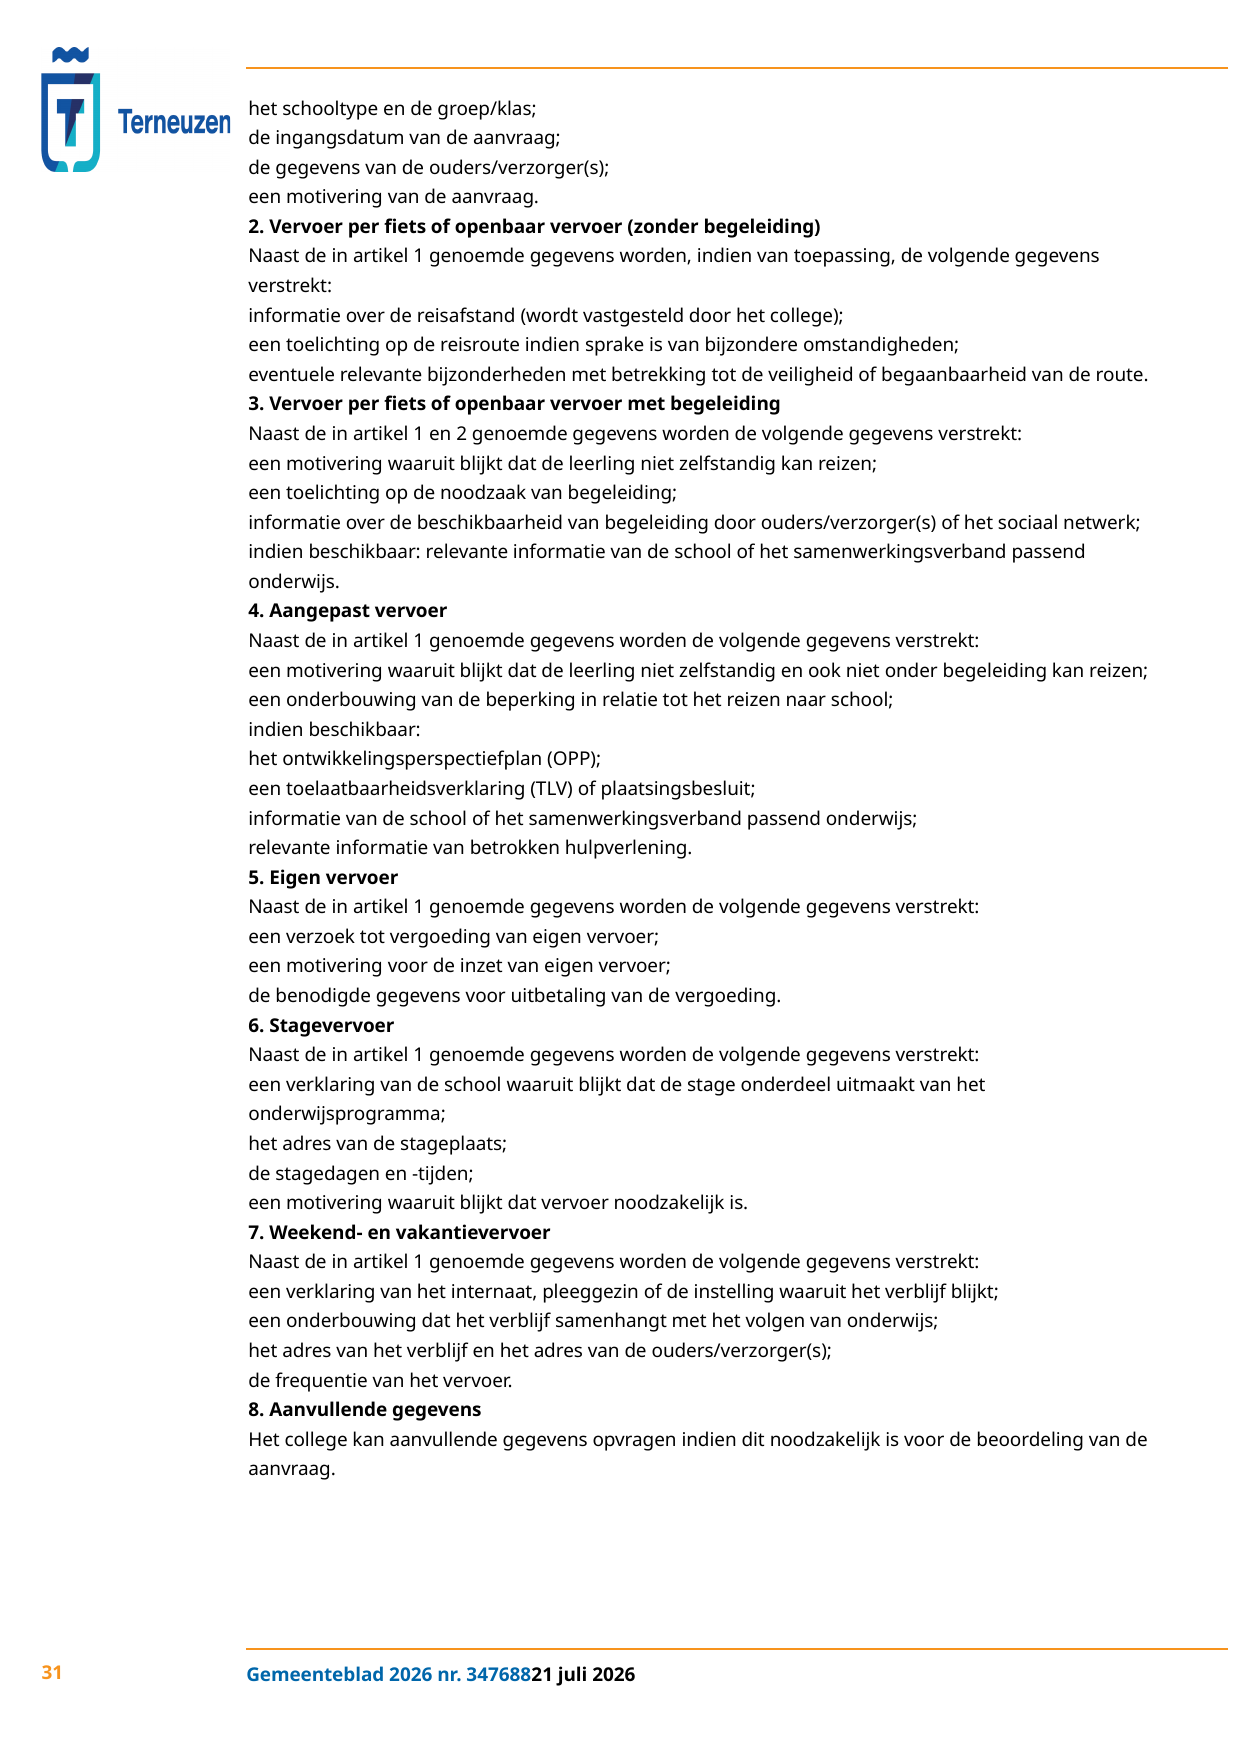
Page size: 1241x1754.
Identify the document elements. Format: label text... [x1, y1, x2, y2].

text Naast de in artikel 1 genoemde gegevens worden de volgende gegevens verstrekt: [248, 893, 1152, 919]
text informatie van de school of het samenwerkingsverband passend onderwijs; [248, 805, 1152, 831]
text een motivering waaruit blijkt dat de leerling niet zelfstandig kan reizen; [248, 450, 1152, 476]
text 6. Stagevervoer [248, 1012, 1152, 1038]
text een toelichting op de noodzaak van begeleiding; [248, 479, 1152, 505]
text een motivering waaruit blijkt dat vervoer noodzakelijk is. [248, 1189, 1152, 1215]
text informatie over de beschikbaarheid van begeleiding door ouders/verzorger(s) of het sociaal netwerk; [248, 509, 1152, 535]
text 3. Vervoer per fiets of openbaar vervoer met begeleiding [248, 391, 1152, 416]
text informatie over de reisafstand (wordt vastgesteld door het college); [248, 302, 1152, 328]
text het schooltype en de groep/klas; [248, 95, 1152, 121]
text de frequentie van het vervoer. [248, 1367, 1152, 1393]
text de stagedagen en -tijden; [248, 1160, 1152, 1186]
text een toelaatbaarheidsverklaring (TLV) of plaatsingsbesluit; [248, 775, 1152, 801]
text indien beschikbaar: relevante informatie van de school of het samenwerkingsverband passend onderwijs. [248, 538, 1152, 594]
text 5. Eigen vervoer [248, 864, 1152, 890]
text 7. Weekend- en vakantievervoer [248, 1219, 1152, 1245]
text een motivering voor de inzet van eigen vervoer; [248, 953, 1152, 978]
text Naast de in artikel 1 genoemde gegevens worden de volgende gegevens verstrekt: [248, 1248, 1152, 1274]
text de ingangsdatum van de aanvraag; [248, 124, 1152, 150]
text een onderbouwing dat het verblijf samenhangt met het volgen van onderwijs; [248, 1308, 1152, 1333]
text eventuele relevante bijzonderheden met betrekking tot de veiligheid of begaanbaarheid van de route. [248, 361, 1152, 387]
text een toelichting op de reisroute indien sprake is van bijzondere omstandigheden; [248, 331, 1152, 357]
text Naast de in artikel 1 genoemde gegevens worden de volgende gegevens verstrekt: [248, 627, 1152, 653]
text het adres van het verblijf en het adres van de ouders/verzorger(s); [248, 1337, 1152, 1363]
text de benodigde gegevens voor uitbetaling van de vergoeding. [248, 982, 1152, 1008]
text het adres van de stageplaats; [248, 1130, 1152, 1156]
text een motivering van de aanvraag. [248, 183, 1152, 209]
text 2. Vervoer per fiets of openbaar vervoer (zonder begeleiding) [248, 213, 1152, 239]
text relevante informatie van betrokken hulpverlening. [248, 834, 1152, 860]
picture [41, 47, 231, 172]
text 8. Aanvullende gegevens [248, 1396, 1152, 1422]
text een verklaring van de school waaruit blijkt dat de stage onderdeel uitmaakt van het onderwijsprogramma; [248, 1071, 1152, 1126]
text een motivering waaruit blijkt dat de leerling niet zelfstandig en ook niet onder begeleiding kan reizen; [248, 657, 1152, 683]
text Naast de in artikel 1 genoemde gegevens worden, indien van toepassing, de volgende gegevens verstrekt: [248, 243, 1152, 298]
text Naast de in artikel 1 en 2 genoemde gegevens worden de volgende gegevens verstrekt: [248, 420, 1152, 446]
text een verzoek tot vergoeding van eigen vervoer; [248, 923, 1152, 949]
text 4. Aangepast vervoer [248, 598, 1152, 623]
text indien beschikbaar: [248, 716, 1152, 742]
text Het college kan aanvullende gegevens opvragen indien dit noodzakelijk is voor de beoordeling van de aanvraag. [248, 1426, 1152, 1481]
text een verklaring van het internaat, pleeggezin of de instelling waaruit het verblijf blijkt; [248, 1278, 1152, 1304]
text Naast de in artikel 1 genoemde gegevens worden de volgende gegevens verstrekt: [248, 1041, 1152, 1067]
text het ontwikkelingsperspectiefplan (OPP); [248, 746, 1152, 771]
text een onderbouwing van de beperking in relatie tot het reizen naar school; [248, 686, 1152, 712]
text de gegevens van de ouders/verzorger(s); [248, 154, 1152, 180]
